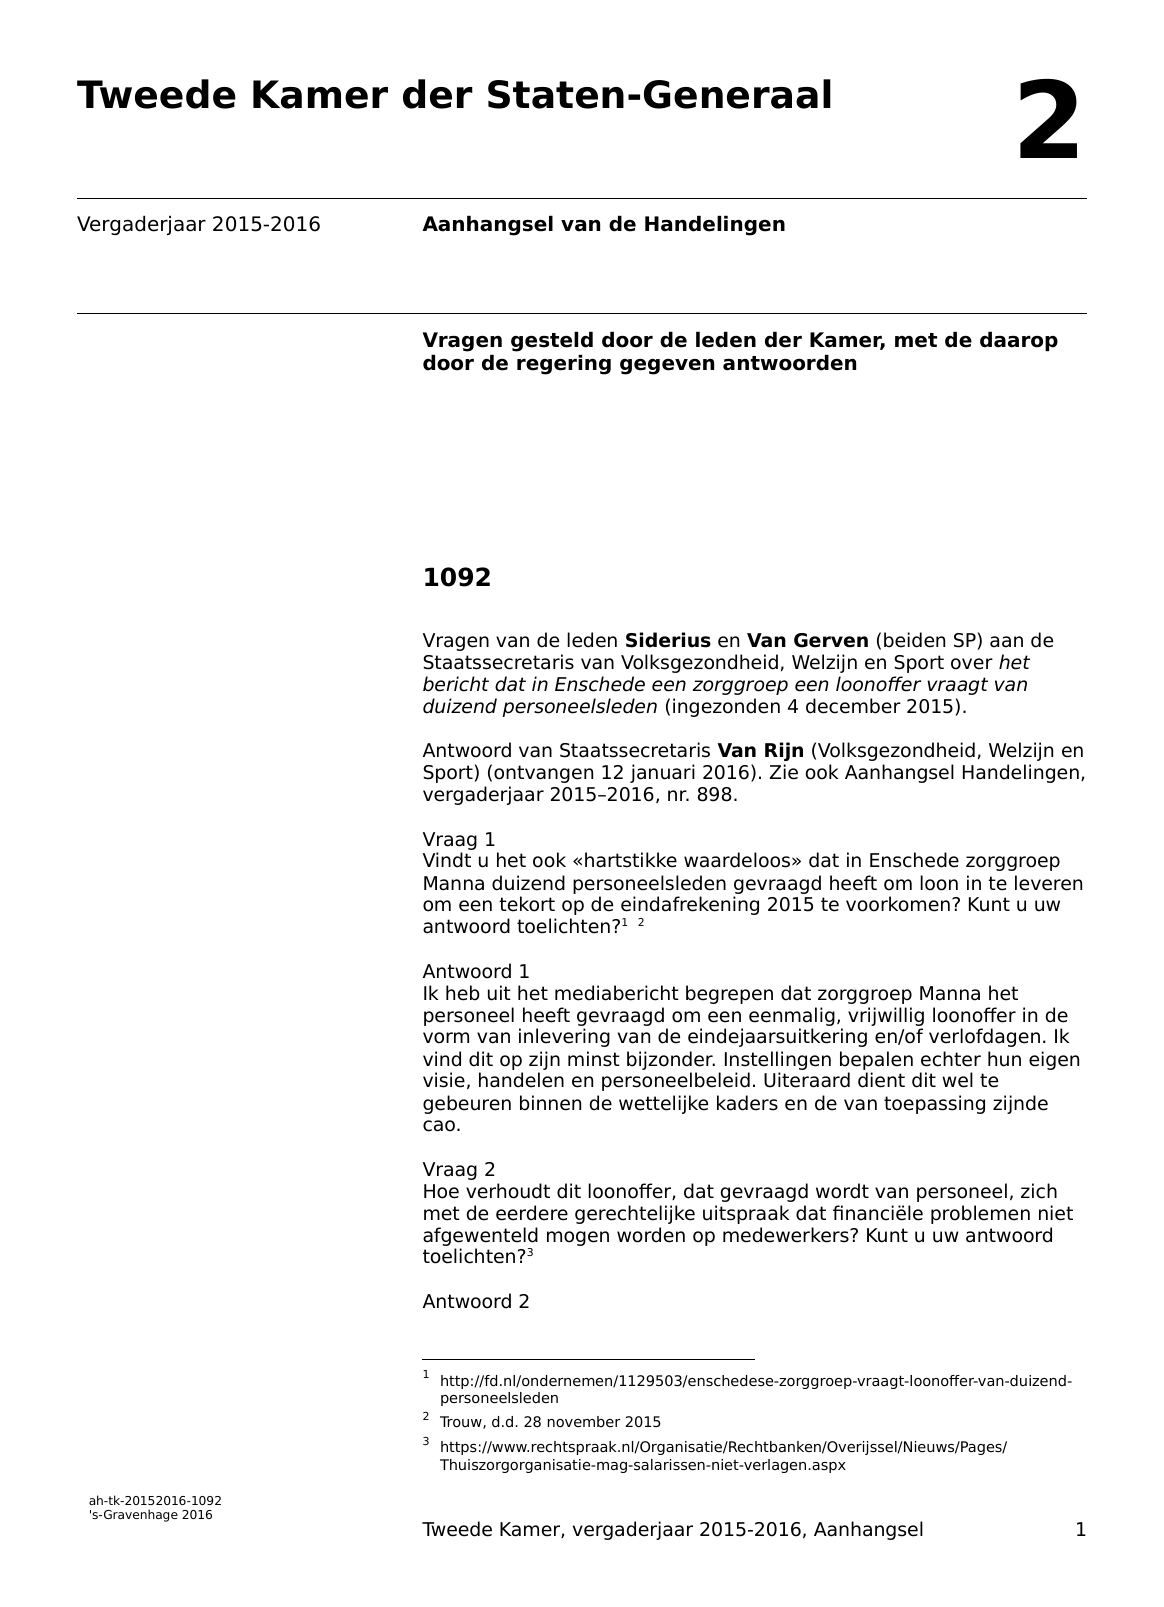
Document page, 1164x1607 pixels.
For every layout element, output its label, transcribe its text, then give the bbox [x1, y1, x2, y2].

text Ik heb uit het mediabericht begrepen dat zorggroep Manna het personeel heeft gevraagd om een eenmalig, vrijwillig loonoffer in de vorm van inlevering van de eindejaarsuitkering en/of verlofdagen. Ik vind dit op zijn minst bijzonder. Instellingen bepalen echter hun eigen visie, handelen en personeelbeleid. Uiteraard dient dit wel te gebeuren binnen de wettelijke kaders en de van toepassing zijnde cao. [422, 982, 1087, 1136]
table_header 2 [886, 59, 1087, 198]
table_header Tweede Kamer der Staten-Generaal [77, 59, 886, 198]
text Antwoord van Staatssecretaris Van Rijn (Volksgezondheid, Welzijn en Sport) (ontvangen 12 januari 2016). Zie ook Aanhangsel Handelingen, vergaderjaar 2015–2016, nr. 898. [422, 740, 1087, 806]
text Hoe verhoudt dit loonoffer, dat gevraagd wordt van personeel, zich met de eerdere gerechtelijke uitspraak dat financiële problemen niet afgewenteld mogen worden op medewerkers? Kunt u uw antwoord toelichten? [422, 1181, 1087, 1268]
table_cell Vergaderjaar 2015-2016 [77, 199, 422, 313]
text Vraag 1 [422, 828, 1087, 850]
text Vragen van de leden Siderius en Van Gerven (beiden SP) aan de Staatssecretaris van Volksgezondheid, Welzijn en Sport over het bericht dat in Enschede een zorggroep een loonoffer vraagt van duizend personeelsleden (ingezonden 4 december 2015). [422, 630, 1087, 718]
text Antwoord 2 [422, 1291, 1087, 1313]
table_cell Aanhangsel van de Handelingen [422, 199, 1087, 313]
text Antwoord 1 [422, 961, 1087, 982]
table_cell Vragen gesteld door de leden der Kamer, met de daarop door de regering gegeven antwoorden [422, 314, 1087, 375]
text ah-tk-20152016-1092 [88, 1494, 323, 1508]
text 1092 [422, 563, 1087, 592]
text https://www.rechtspraak.nl/Organisatie/Rechtbanken/Overijssel/Nieuws/Pages/Thuiszorgorganisatie-mag-salarissen-niet-verlagen.aspx [422, 1435, 1087, 1474]
table_cell [77, 314, 422, 375]
text 's-Gravenhage 2016 [88, 1508, 323, 1522]
text Vindt u het ook «hartstikke waardeloos» dat in Enschede zorggroep Manna duizend personeelsleden gevraagd heeft om loon in te leveren om een tekort op de eindafrekening 2015 te voorkomen? Kunt u uw antwoord toelichten? [422, 850, 1087, 938]
text http://fd.nl/ondernemen/1129503/enschedese-zorggroep-vraagt-loonoffer-van-duizend-personeelsleden [422, 1368, 1087, 1407]
text Trouw, d.d. 28 november 2015 [422, 1410, 1087, 1432]
text Vraag 2 [422, 1158, 1087, 1181]
